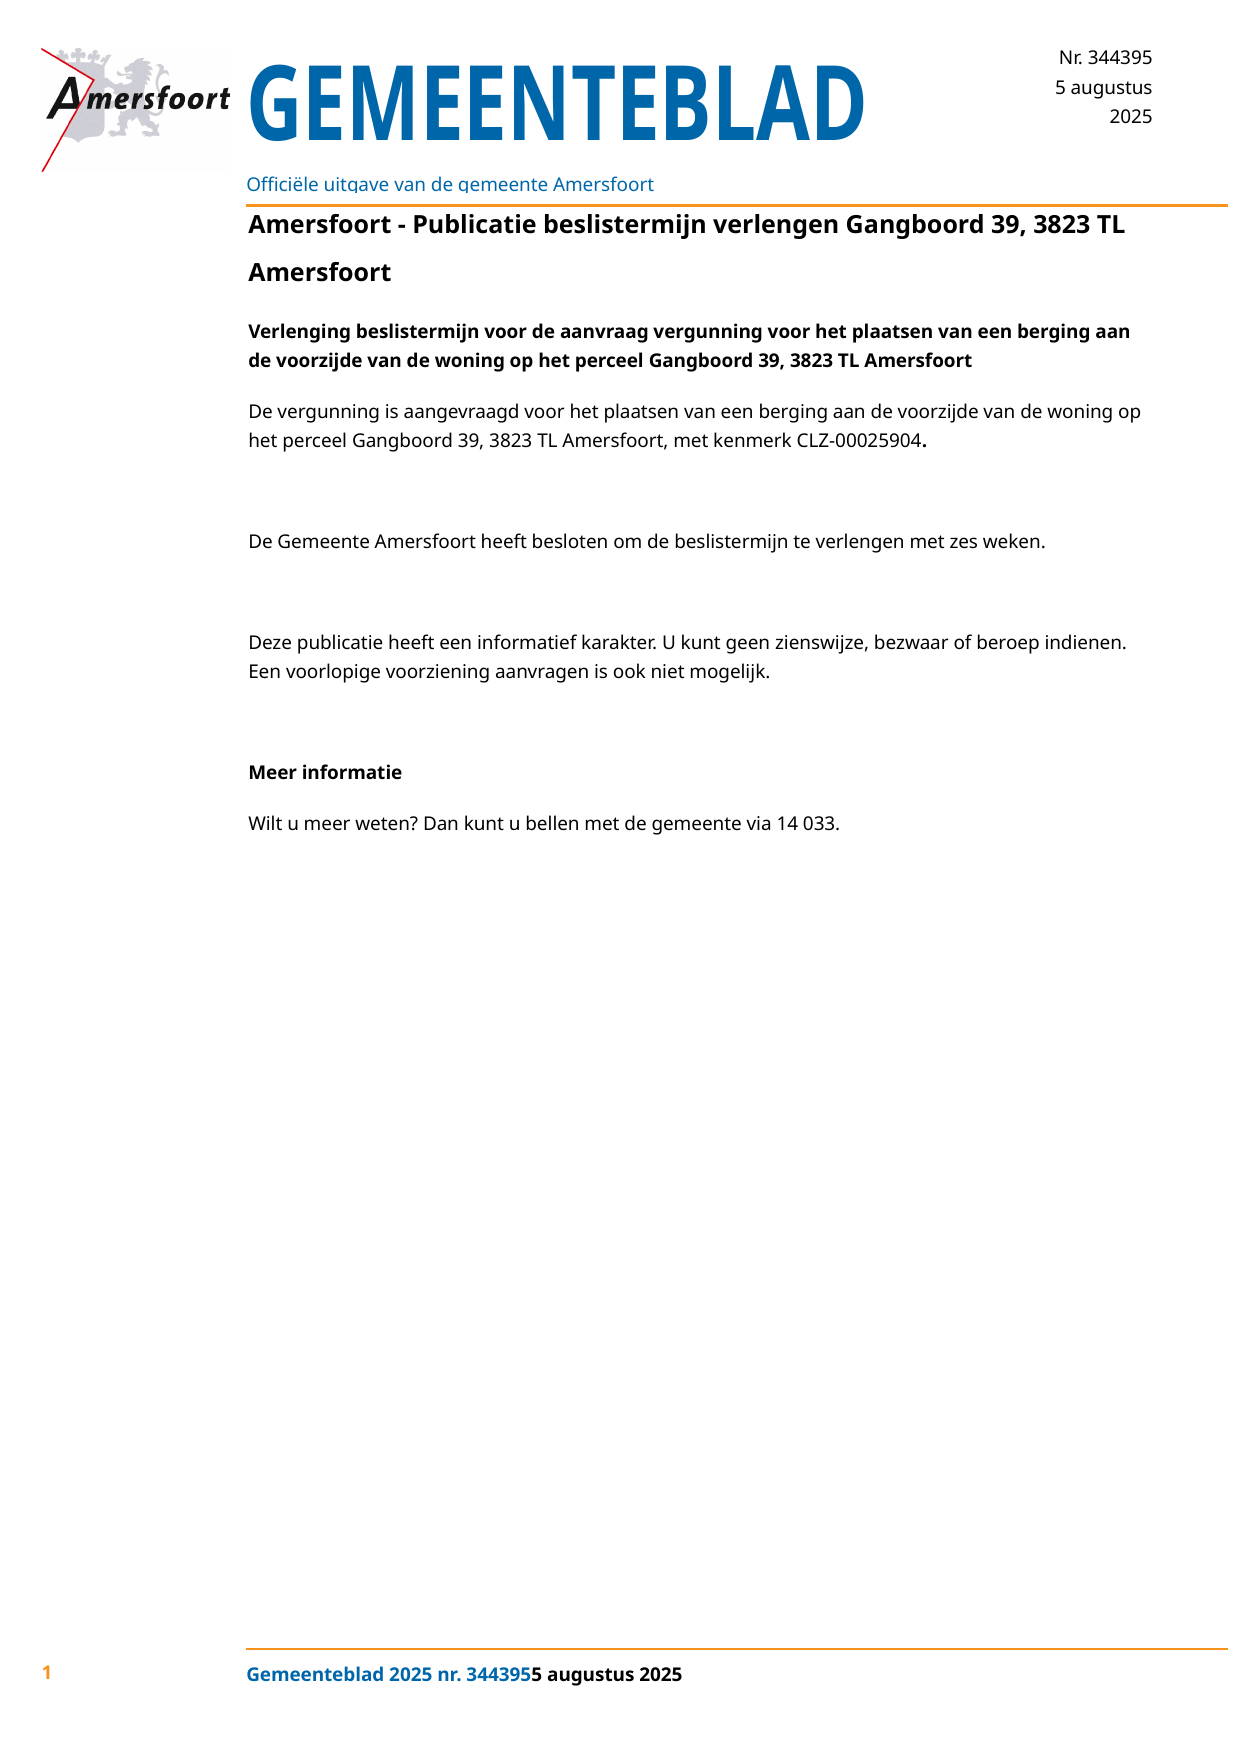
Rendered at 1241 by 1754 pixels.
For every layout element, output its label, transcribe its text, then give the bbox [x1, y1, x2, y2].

text Meer informatie [248, 759, 1152, 785]
picture [41, 47, 231, 172]
text Amersfoort - Publicatie beslistermijn verlengen Gangboord 39, 3823 TL Amersfoort [248, 207, 1152, 288]
text Deze publicatie heeft een informatief karakter. U kunt geen zienswijze, bezwaar of beroep indienen. Een voorlopige voorziening aanvragen is ook niet mogelijk. [248, 629, 1152, 684]
text Wilt u meer weten? Dan kunt u bellen met de gemeente via 14 033. [248, 810, 1152, 836]
text De vergunning is aangevraagd voor het plaatsen van een berging aan de voorzijde van de woning op het perceel Gangboord 39, 3823 TL Amersfoort, met kenmerk CLZ-00025904. [248, 398, 1152, 453]
text Verlenging beslistermijn voor de aanvraag vergunning voor het plaatsen van een berging aan de voorzijde van de woning op het perceel Gangboord 39, 3823 TL Amersfoort [248, 318, 1152, 373]
text De Gemeente Amersfoort heeft besloten om de beslistermijn te verlengen met zes weken. [248, 528, 1152, 554]
